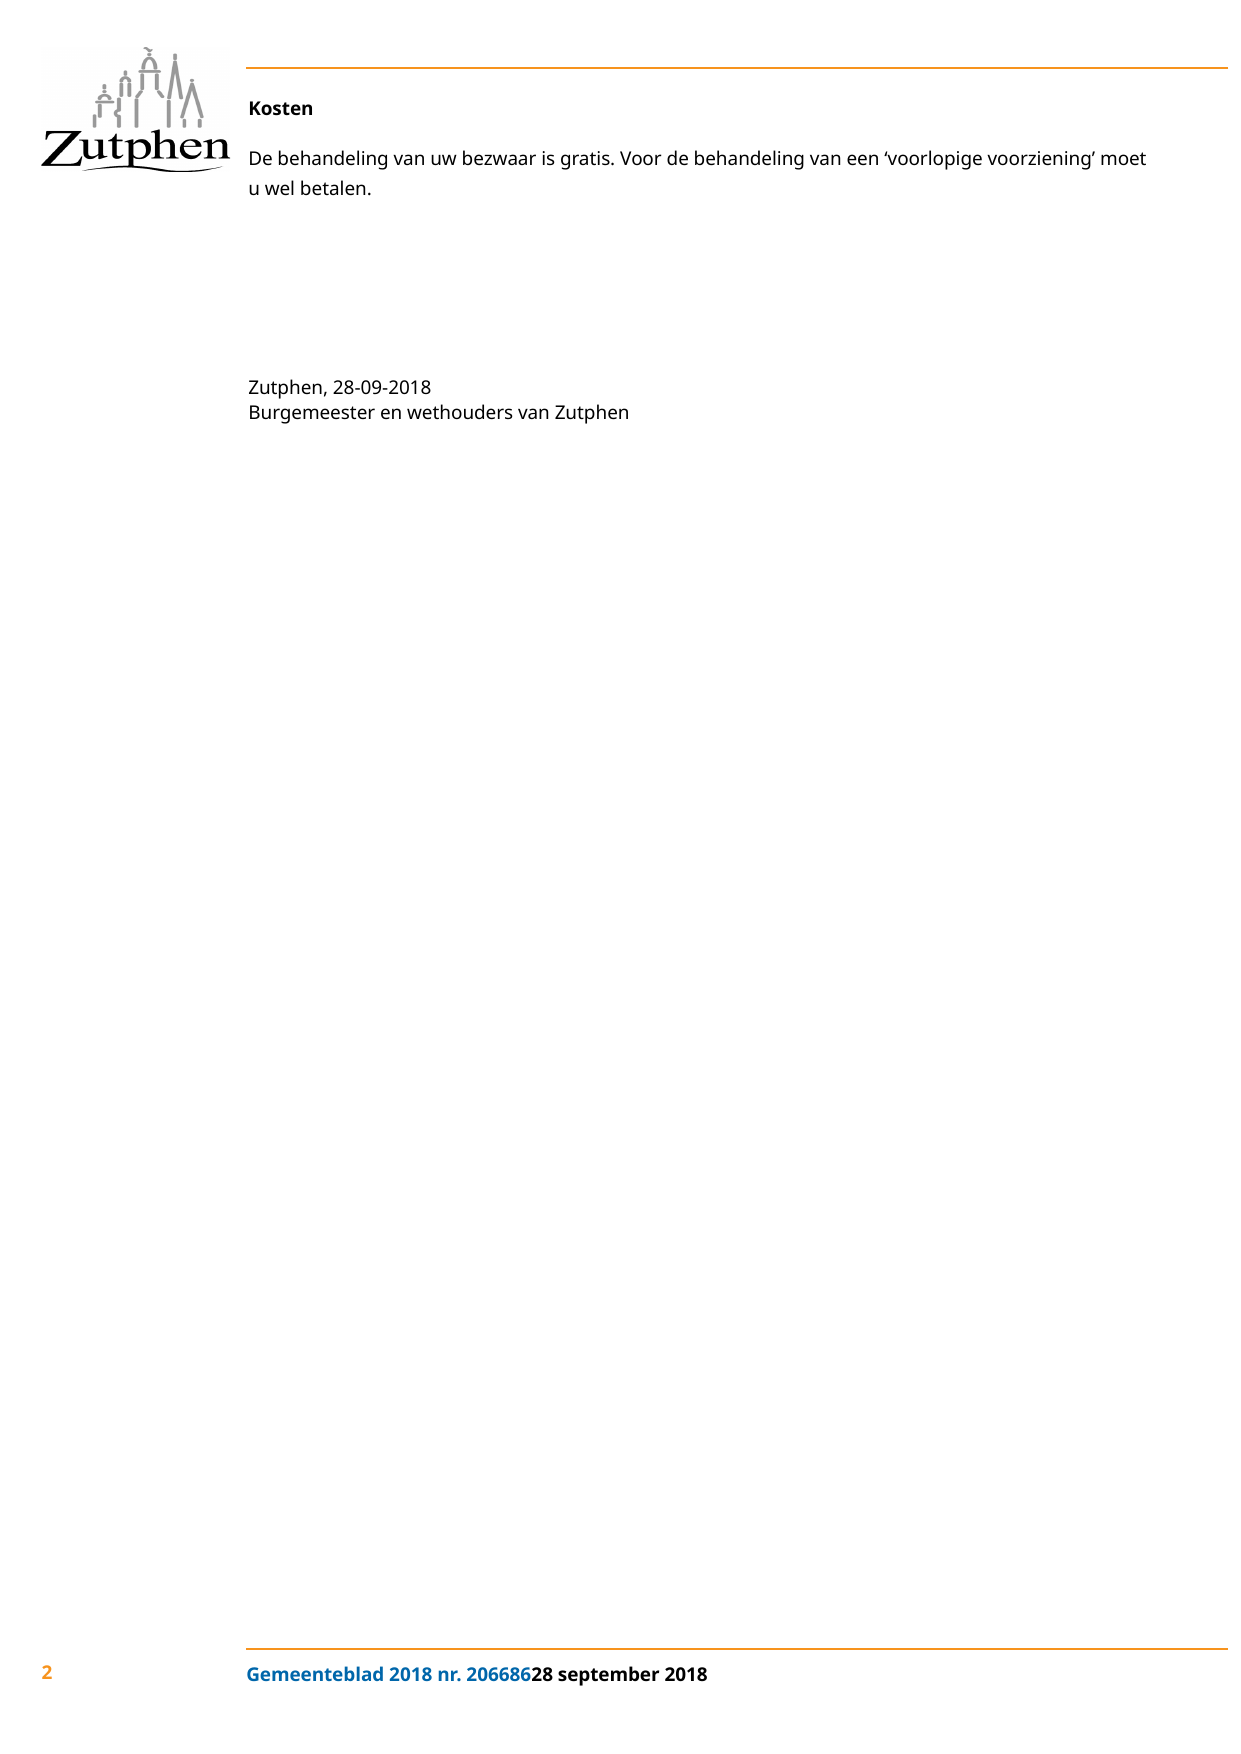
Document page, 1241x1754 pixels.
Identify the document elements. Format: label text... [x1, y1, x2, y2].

picture [41, 47, 231, 172]
text Zutphen, 28-09-2018 [248, 374, 1152, 399]
text De behandeling van uw bezwaar is gratis. Voor de behandeling van een ‘voorlopige voorziening’ moet u wel betalen. [248, 145, 1152, 201]
text Burgemeester en wethouders van Zutphen [248, 399, 1152, 425]
text Kosten [248, 95, 1152, 121]
